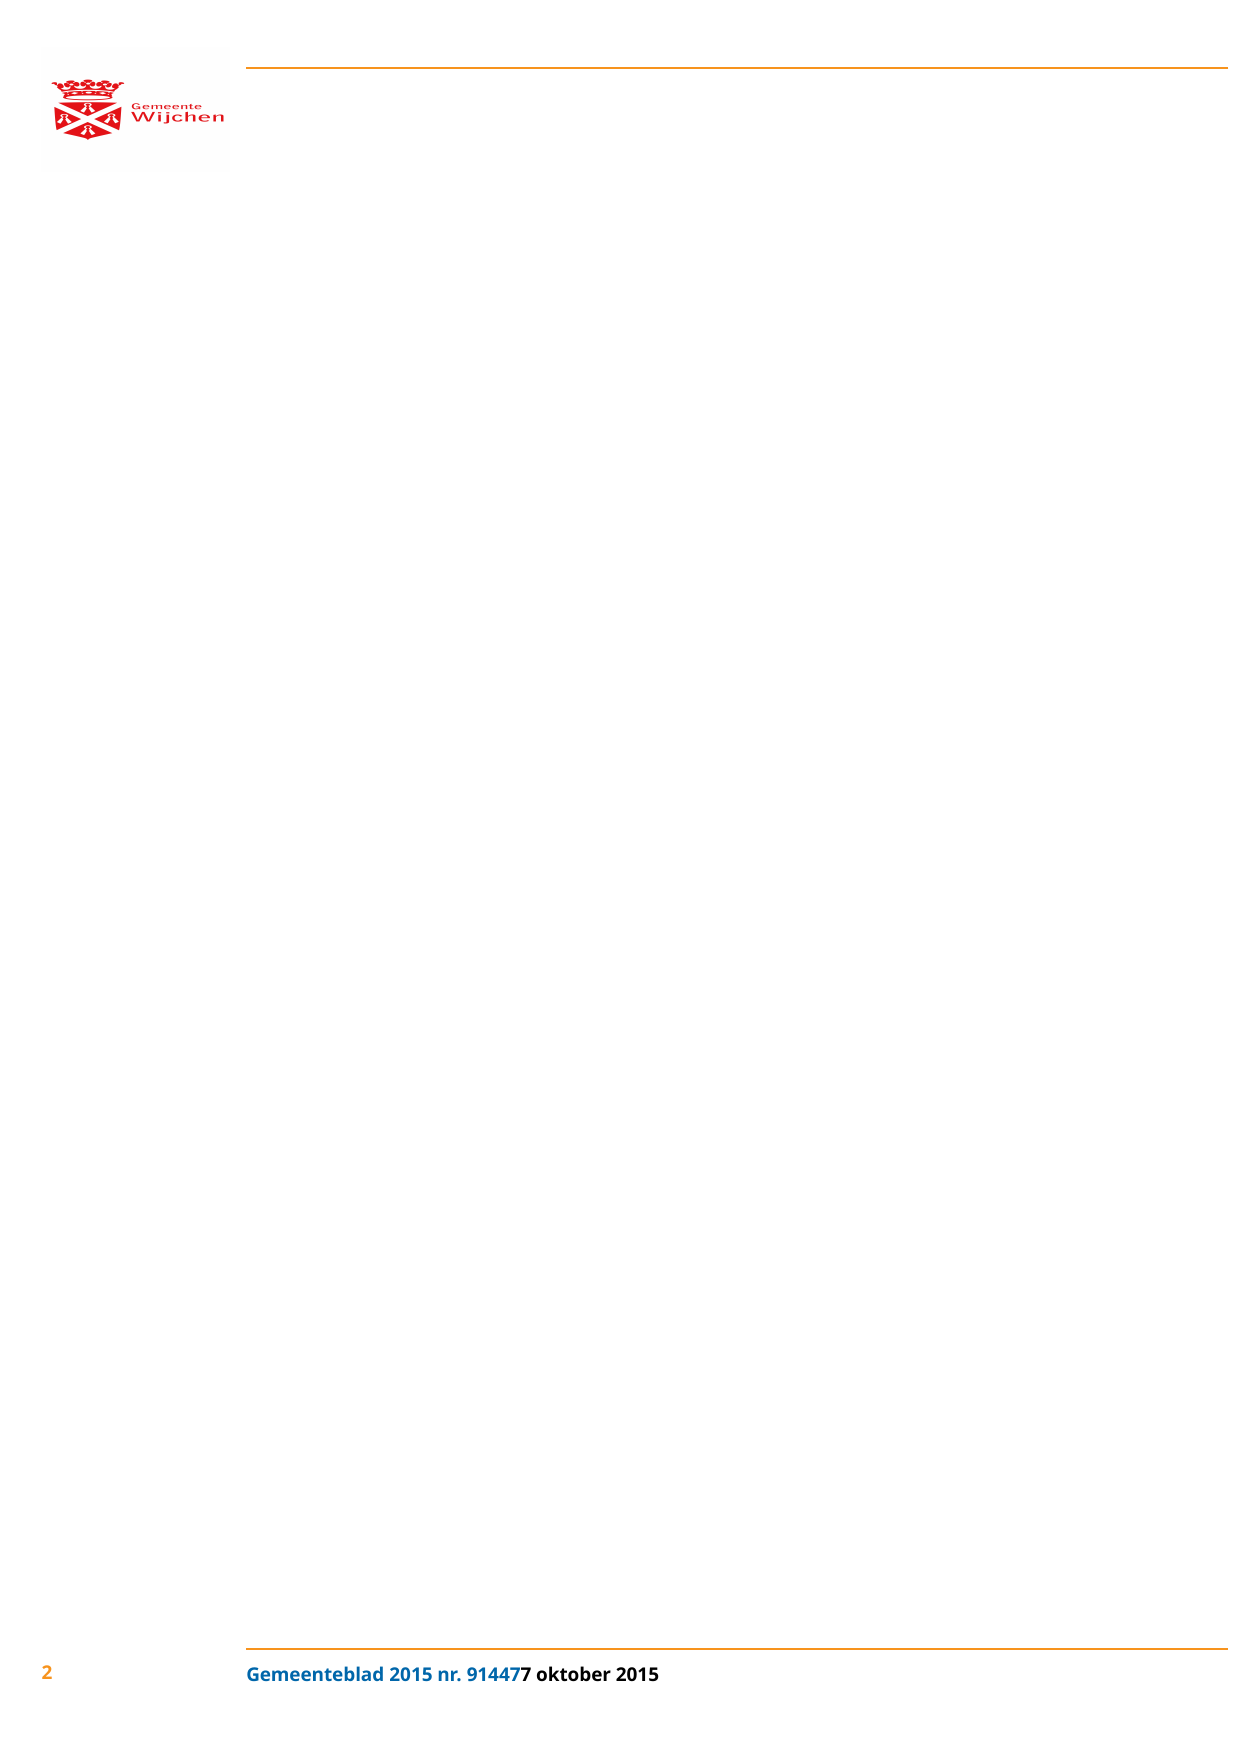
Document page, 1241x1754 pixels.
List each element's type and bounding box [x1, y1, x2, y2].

picture [41, 47, 231, 172]
